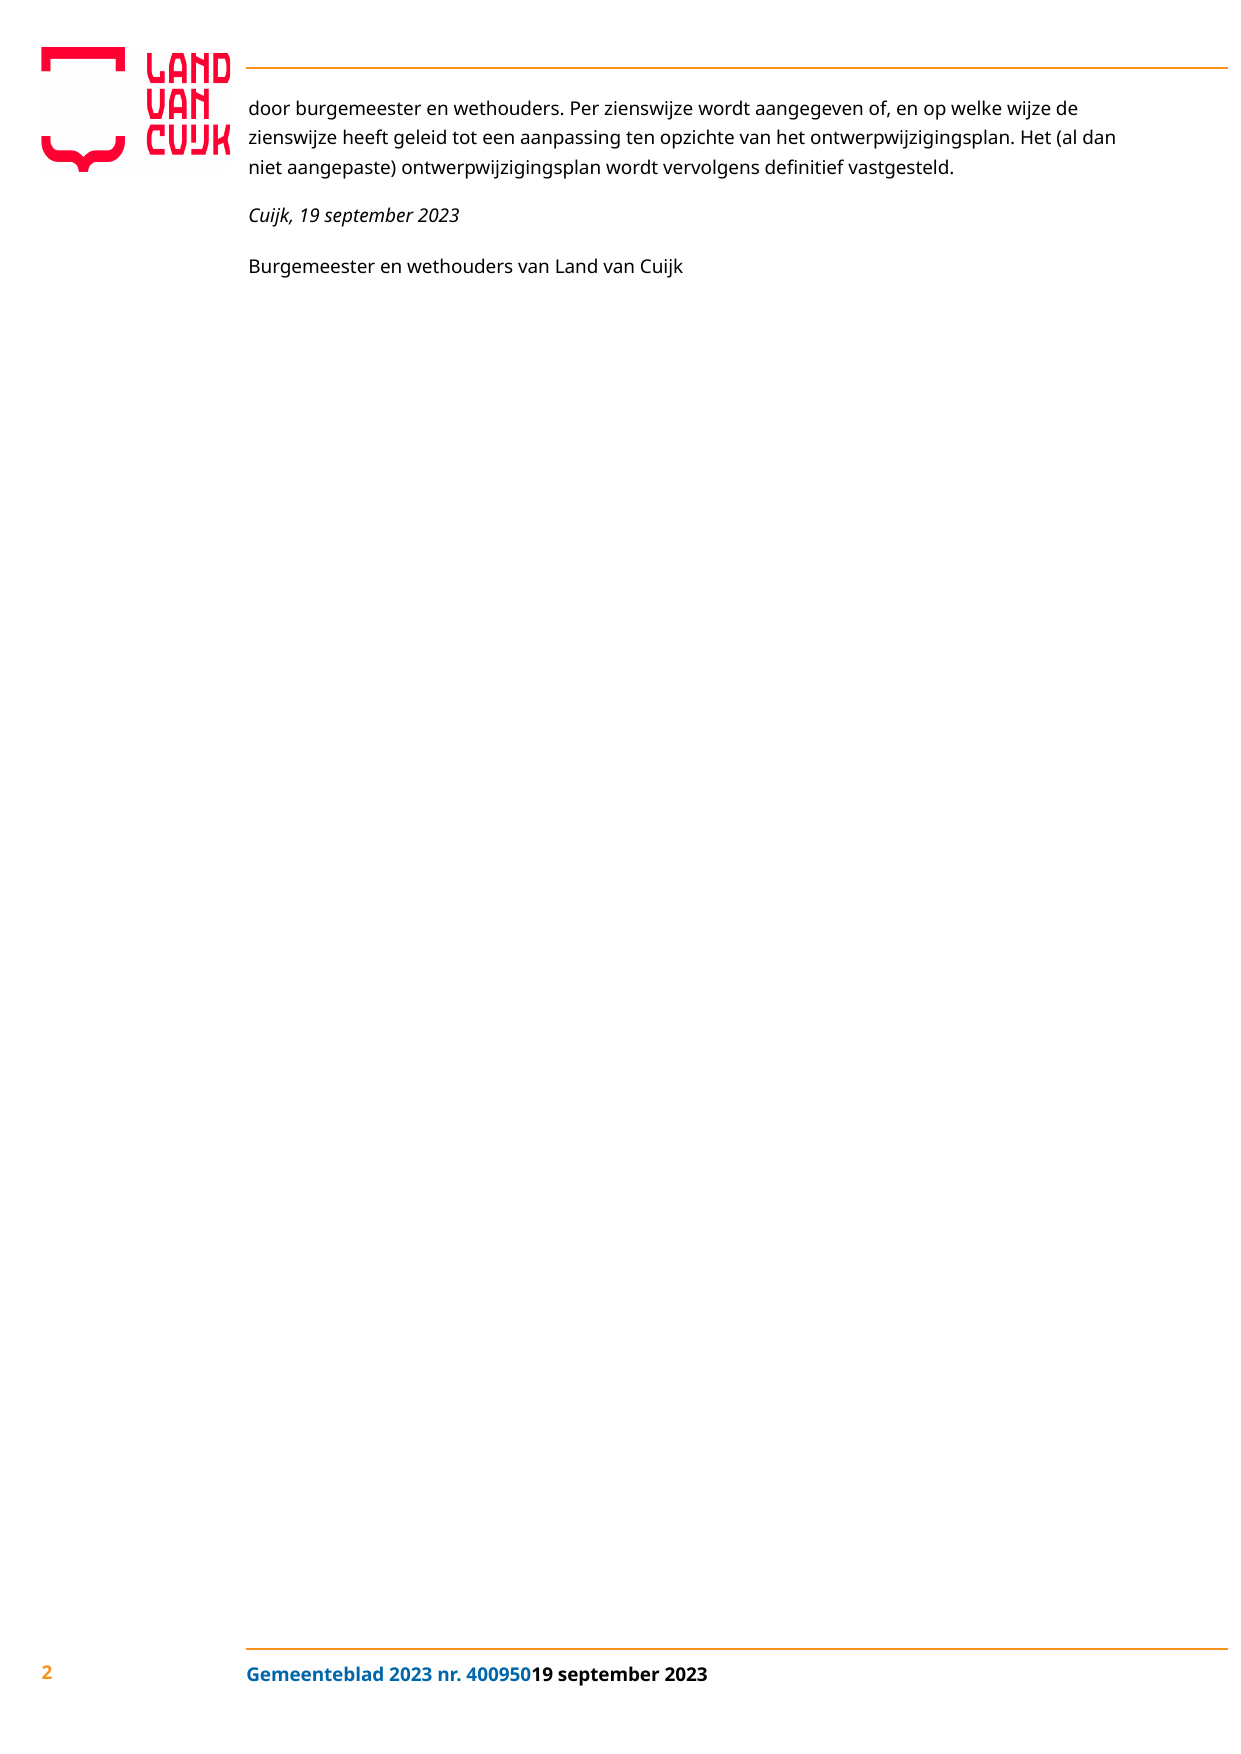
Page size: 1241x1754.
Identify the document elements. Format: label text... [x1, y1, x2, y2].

text Cuijk, 19 september 2023 [248, 202, 1152, 227]
text door burgemeester en wethouders. Per zienswijze wordt aangegeven of, en op welke wijze de zienswijze heeft geleid tot een aanpassing ten opzichte van het ontwerpwijzigingsplan. Het (al dan niet aangepaste) ontwerpwijzigingsplan wordt vervolgens definitief vastgesteld. [248, 95, 1152, 180]
text Burgemeester en wethouders van Land van Cuijk [248, 253, 1152, 279]
picture [41, 47, 231, 172]
